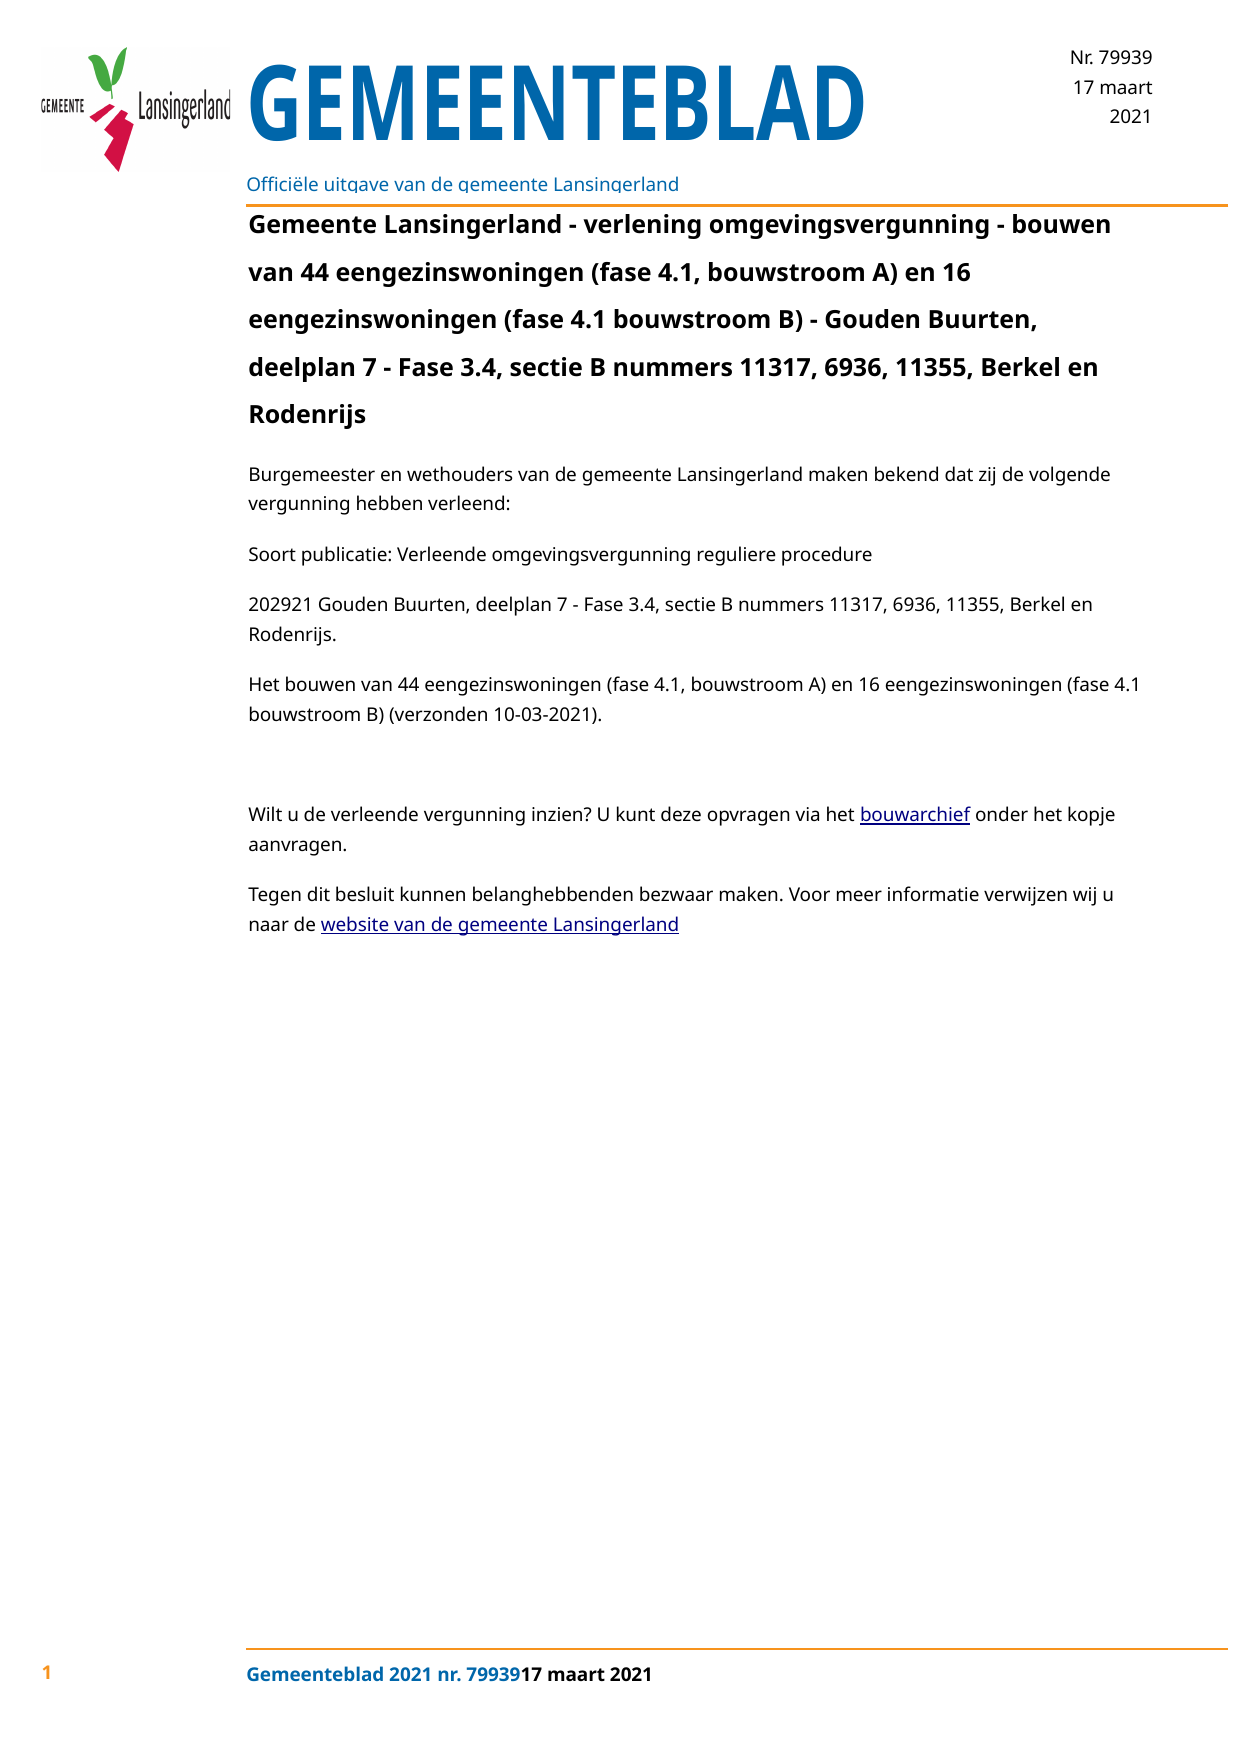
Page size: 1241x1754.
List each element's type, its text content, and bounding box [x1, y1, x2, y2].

text Wilt u de verleende vergunning inzien? U kunt deze opvragen via het bouwarchief onder het kopje aanvragen. [248, 802, 1152, 857]
text Gemeente Lansingerland - verlening omgevingsvergunning - bouwen van 44 eengezinswoningen (fase 4.1, bouwstroom A) en 16 eengezinswoningen (fase 4.1 bouwstroom B) - Gouden Buurten, deelplan 7 - Fase 3.4, sectie B nummers 11317, 6936, 11355, Berkel en Rodenrijs [248, 207, 1152, 431]
text Soort publicatie: Verleende omgevingsvergunning reguliere procedure [248, 541, 1152, 566]
text Het bouwen van 44 eengezinswoningen (fase 4.1, bouwstroom A) en 16 eengezinswoningen (fase 4.1 bouwstroom B) (verzonden 10-03-2021). [248, 671, 1152, 726]
text Burgemeester en wethouders van de gemeente Lansingerland maken bekend dat zij de volgende vergunning hebben verleend: [248, 461, 1152, 516]
picture [41, 47, 231, 172]
text Tegen dit besluit kunnen belanghebbenden bezwaar maken. Voor meer informatie verwijzen wij u naar de website van de gemeente Lansingerland [248, 882, 1152, 937]
text 202921 Gouden Buurten, deelplan 7 - Fase 3.4, sectie B nummers 11317, 6936, 11355, Berkel en Rodenrijs. [248, 591, 1152, 646]
